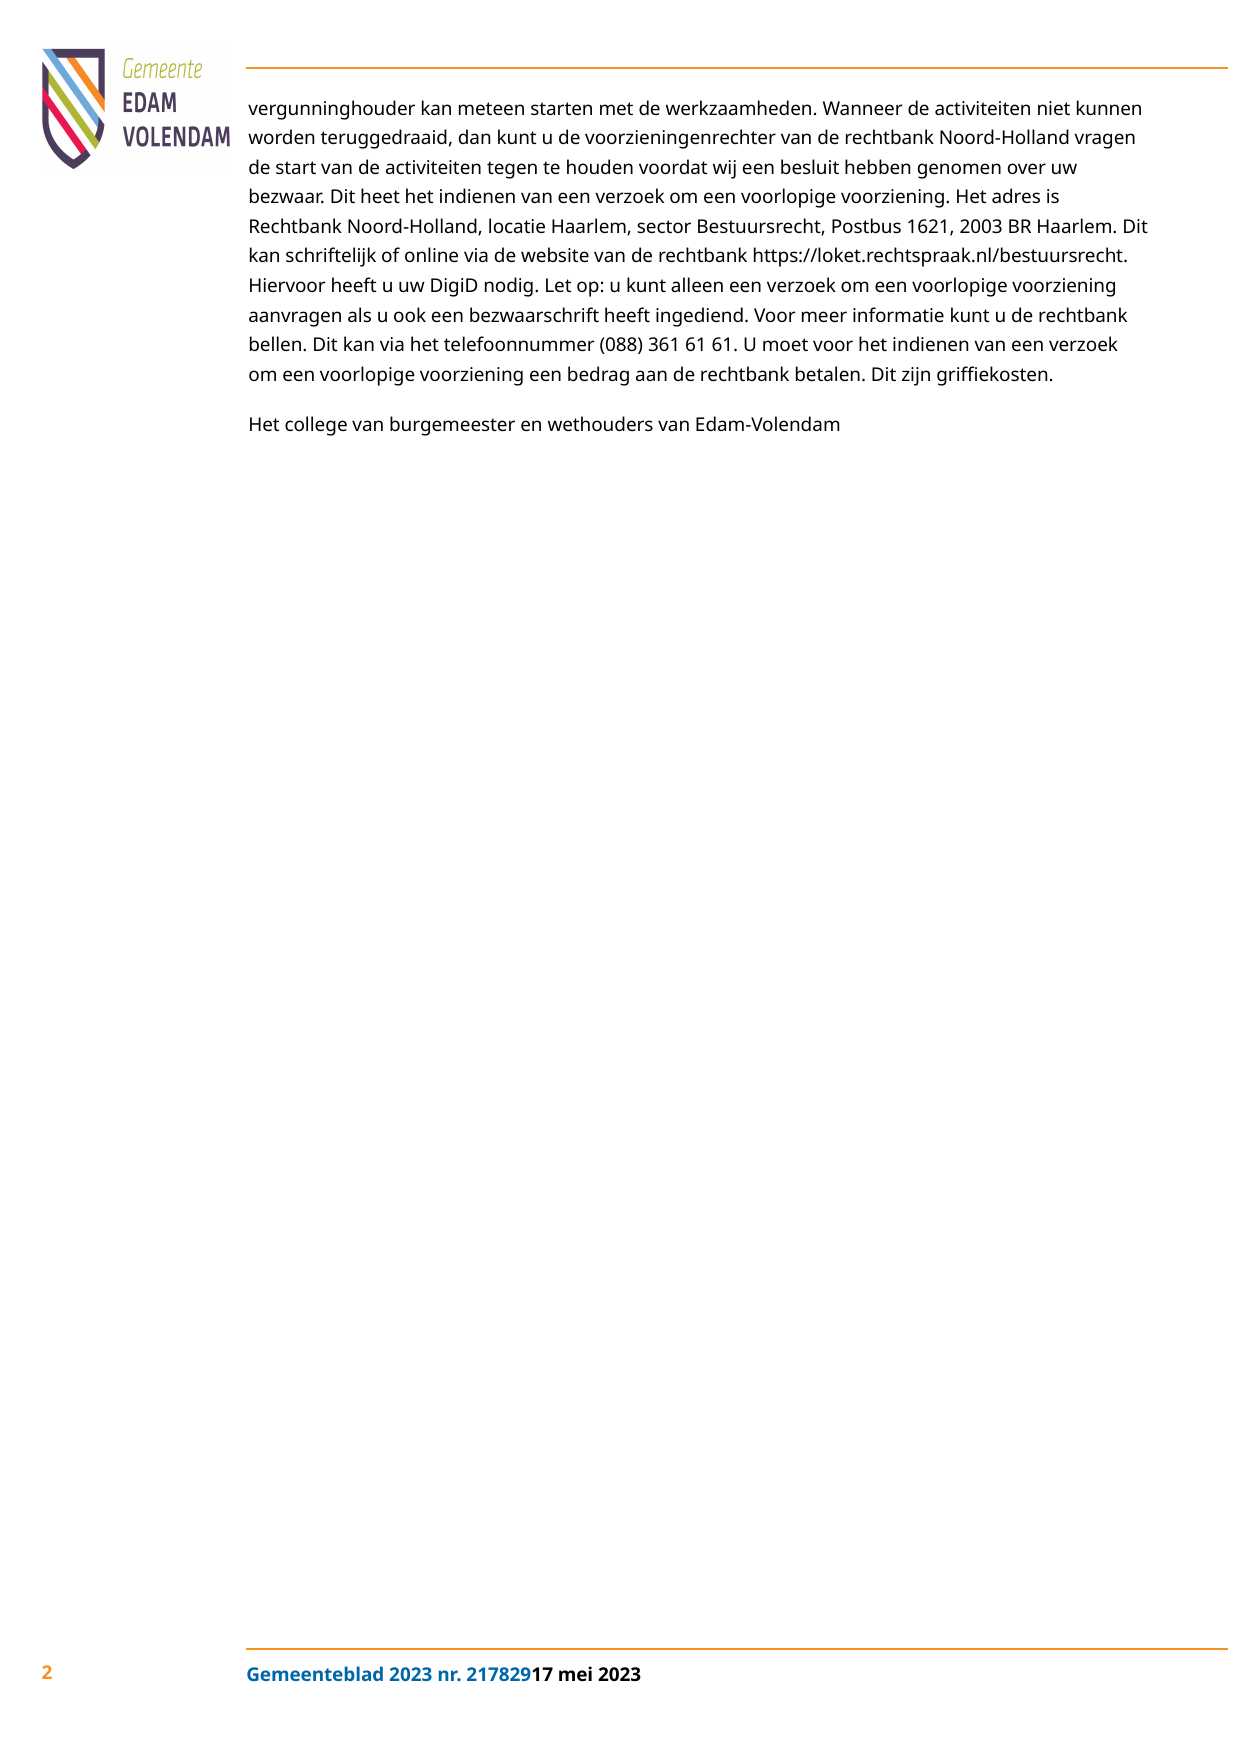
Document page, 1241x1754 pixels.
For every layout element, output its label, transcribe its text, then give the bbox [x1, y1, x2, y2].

text vergunninghouder kan meteen starten met de werkzaamheden. Wanneer de activiteiten niet kunnen worden teruggedraaid, dan kunt u de voorzieningenrechter van de rechtbank Noord-Holland vragen de start van de activiteiten tegen te houden voordat wij een besluit hebben genomen over uw bezwaar. Dit heet het indienen van een verzoek om een voorlopige voorziening. Het adres is Rechtbank Noord-Holland, locatie Haarlem, sector Bestuursrecht, Postbus 1621, 2003 BR Haarlem. Dit kan schriftelijk of online via de website van de rechtbank https://loket.rechtspraak.nl/bestuursrecht. Hiervoor heeft u uw DigiD nodig. Let op: u kunt alleen een verzoek om een voorlopige voorziening aanvragen als u ook een bezwaarschrift heeft ingediend. Voor meer informatie kunt u de rechtbank bellen. Dit kan via het telefoonnummer (088) 361 61 61. U moet voor het indienen van een verzoek om een voorlopige voorziening een bedrag aan de rechtbank betalen. Dit zijn griffiekosten. [248, 95, 1152, 387]
text Het college van burgemeester en wethouders van Edam-Volendam [248, 411, 1152, 437]
picture [41, 47, 231, 172]
